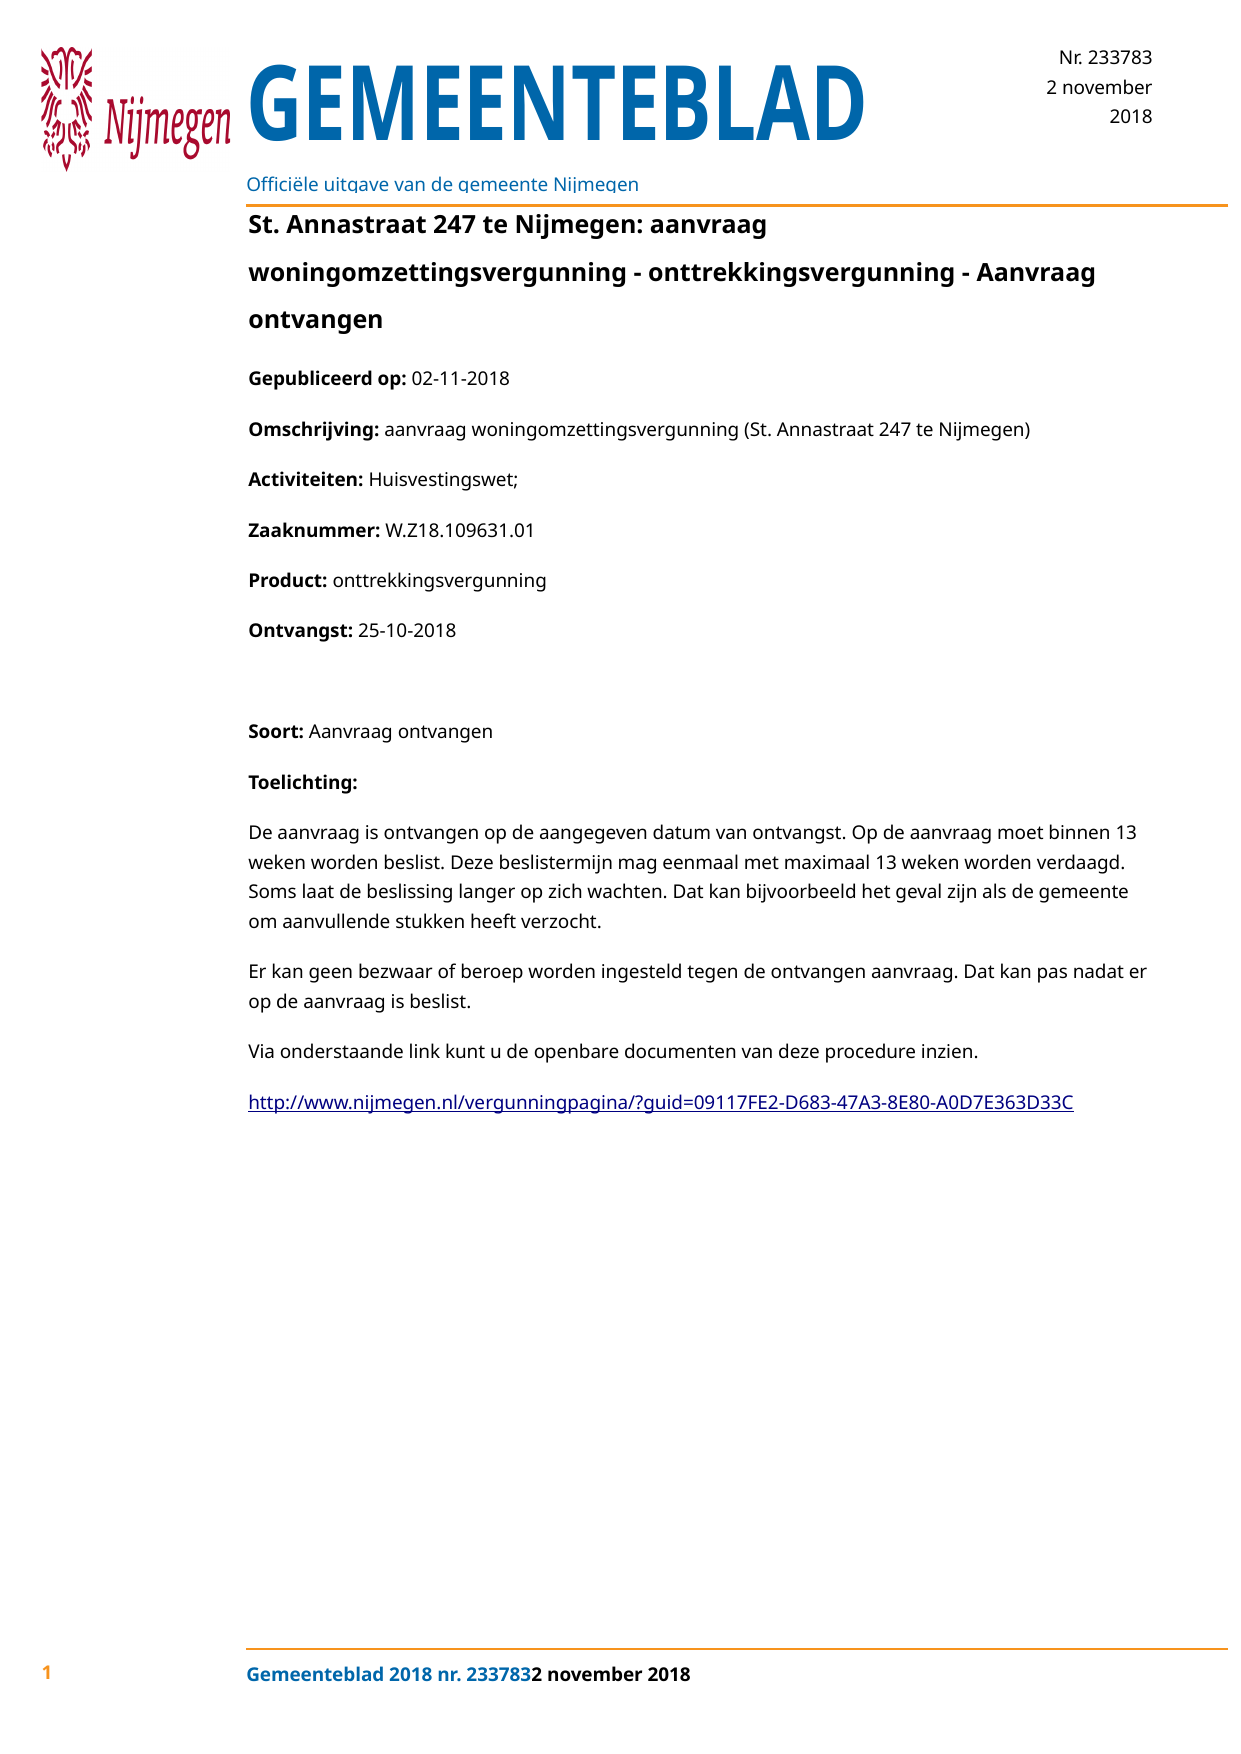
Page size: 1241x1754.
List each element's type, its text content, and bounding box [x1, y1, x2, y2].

text Omschrijving: aanvraag woningomzettingsvergunning (St. Annastraat 247 te Nijmegen) [248, 416, 1152, 442]
text http://www.nijmegen.nl/vergunningpagina/?guid=09117FE2-D683-47A3-8E80-A0D7E363D33C [248, 1089, 1152, 1114]
text Soort: Aanvraag ontvangen [248, 718, 1152, 744]
picture [41, 47, 231, 172]
text Toelichting: [248, 769, 1152, 794]
text Product: onttrekkingsvergunning [248, 567, 1152, 593]
text De aanvraag is ontvangen op de aangegeven datum van ontvangst. Op de aanvraag moet binnen 13 weken worden beslist. Deze beslistermijn mag eenmaal met maximaal 13 weken worden verdaagd. Soms laat de beslissing langer op zich wachten. Dat kan bijvoorbeeld het geval zijn als de gemeente om aanvullende stukken heeft verzocht. [248, 819, 1152, 934]
text Gepubliceerd op: 02-11-2018 [248, 366, 1152, 391]
text Activiteiten: Huisvestingswet; [248, 466, 1152, 492]
text Ontvangst: 25-10-2018 [248, 618, 1152, 643]
text St. Annastraat 247 te Nijmegen: aanvraag woningomzettingsvergunning - onttrekkingsvergunning - Aanvraag ontvangen [248, 207, 1152, 336]
text Zaaknummer: W.Z18.109631.01 [248, 517, 1152, 542]
text Er kan geen bezwaar of beroep worden ingesteld tegen de ontvangen aanvraag. Dat kan pas nadat er op de aanvraag is beslist. [248, 958, 1152, 1014]
text Via onderstaande link kunt u de openbare documenten van deze procedure inzien. [248, 1038, 1152, 1064]
